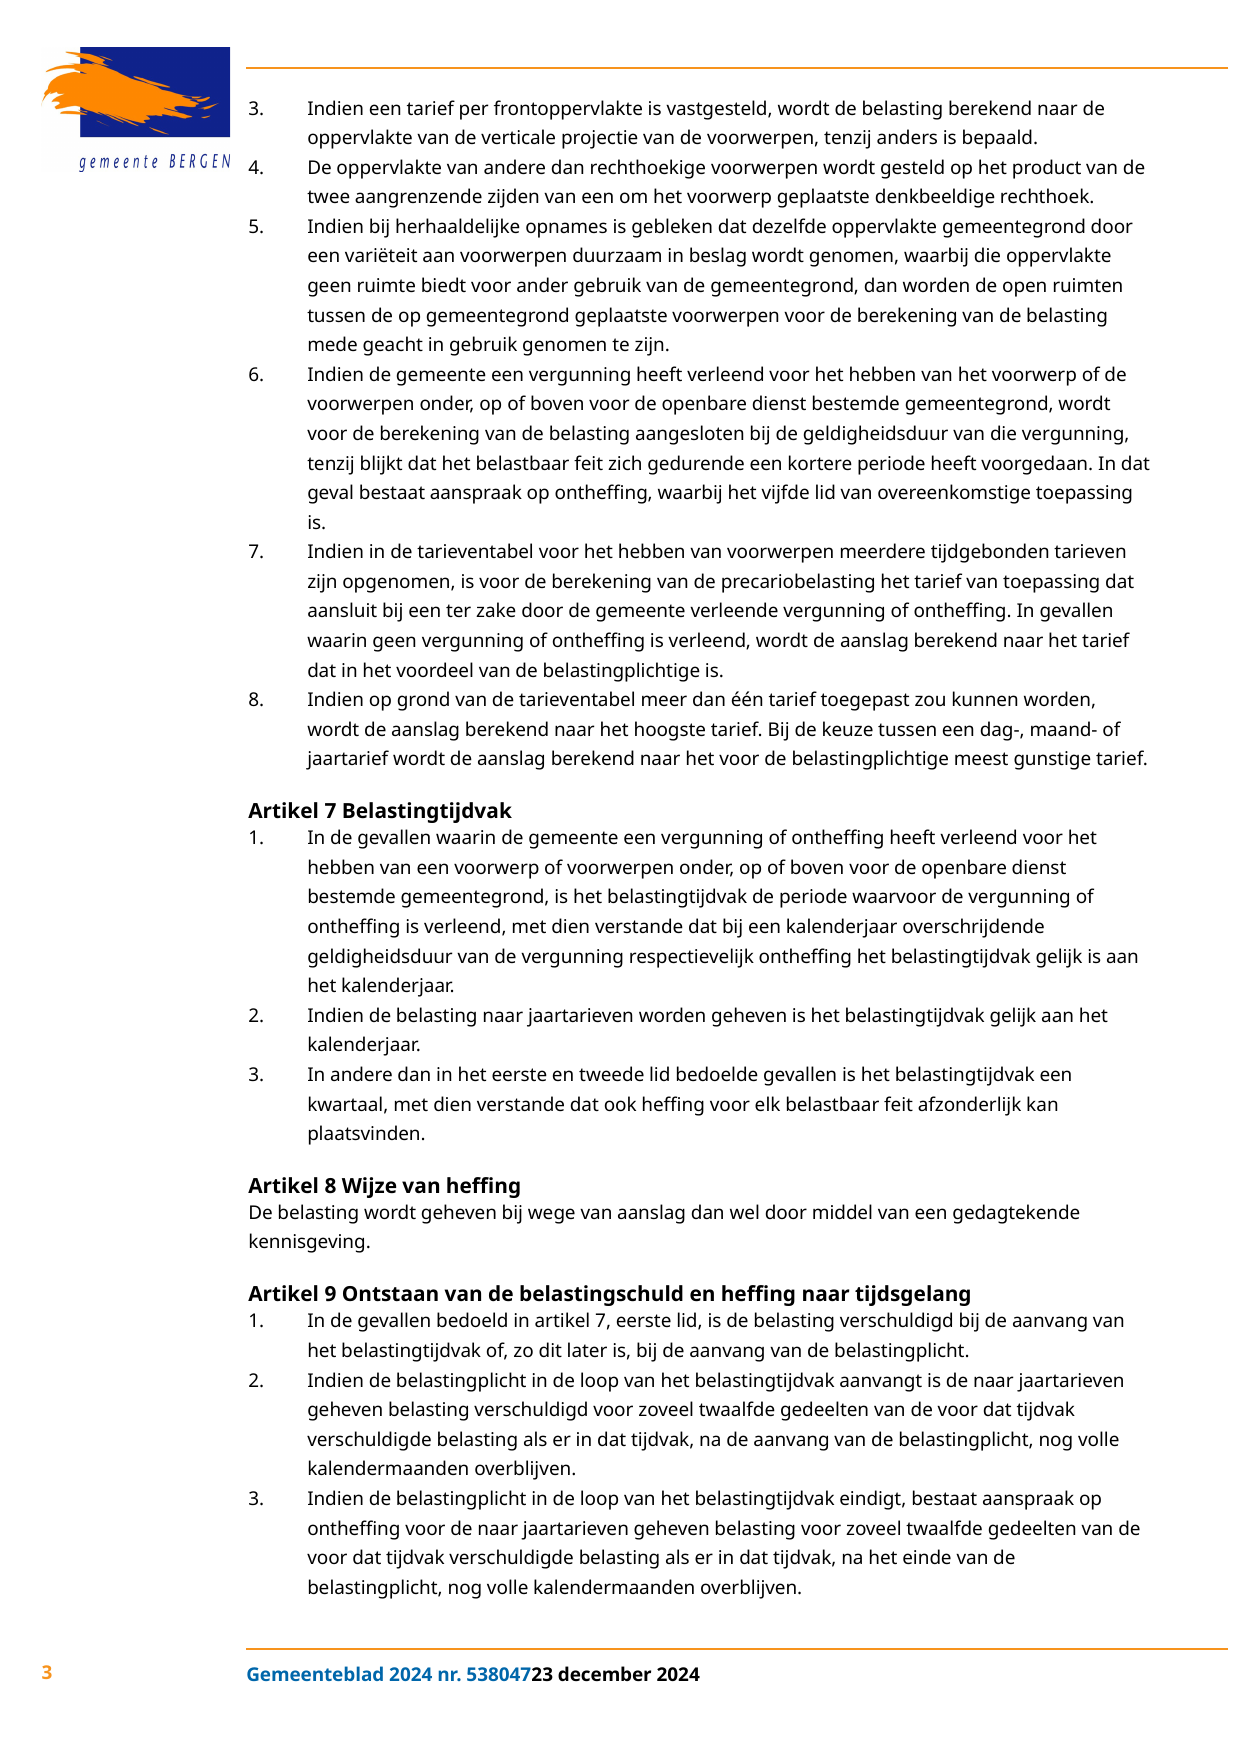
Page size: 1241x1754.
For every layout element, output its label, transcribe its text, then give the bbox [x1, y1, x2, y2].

picture [41, 47, 231, 172]
list Indien de belasting naar jaartarieven worden geheven is het belastingtijdvak gelijk aan het kalenderjaar. [248, 1002, 1152, 1057]
text De belasting wordt geheven bij wege van aanslag dan wel door middel van een gedagtekende kennisgeving. [248, 1199, 1152, 1254]
list Indien de gemeente een vergunning heeft verleend voor het hebben van het voorwerp of de voorwerpen onder, op of boven voor de openbare dienst bestemde gemeentegrond, wordt voor de berekening van de belasting aangesloten bij de geldigheidsduur van die vergunning, tenzij blijkt dat het belastbaar feit zich gedurende een kortere periode heeft voorgedaan. In dat geval bestaat aanspraak op ontheffing, waarbij het vijfde lid van overeenkomstige toepassing is. [248, 361, 1152, 535]
list Indien de belastingplicht in de loop van het belastingtijdvak eindigt, bestaat aanspraak op ontheffing voor de naar jaartarieven geheven belasting voor zoveel twaalfde gedeelten van de voor dat tijdvak verschuldigde belasting als er in dat tijdvak, na het einde van de belastingplicht, nog volle kalendermaanden overblijven. [248, 1485, 1152, 1599]
list Indien op grond van de tarieventabel meer dan één tarief toegepast zou kunnen worden, wordt de aanslag berekend naar het hoogste tarief. Bij de keuze tussen een dag-, maand- of jaartarief wordt de aanslag berekend naar het voor de belastingplichtige meest gunstige tarief. [248, 686, 1152, 771]
list In andere dan in het eerste en tweede lid bedoelde gevallen is het belastingtijdvak een kwartaal, met dien verstande dat ook heffing voor elk belastbaar feit afzonderlijk kan plaatsvinden. [248, 1061, 1152, 1146]
list Indien de belastingplicht in de loop van het belastingtijdvak aanvangt is de naar jaartarieven geheven belasting verschuldigd voor zoveel twaalfde gedeelten van de voor dat tijdvak verschuldigde belasting als er in dat tijdvak, na de aanvang van de belastingplicht, nog volle kalendermaanden overblijven. [248, 1367, 1152, 1481]
text Artikel 8 Wijze van heffing [248, 1171, 1152, 1199]
list Indien bij herhaaldelijke opnames is gebleken dat dezelfde oppervlakte gemeentegrond door een variëteit aan voorwerpen duurzaam in beslag wordt genomen, waarbij die oppervlakte geen ruimte biedt voor ander gebruik van de gemeentegrond, dan worden de open ruimten tussen de op gemeentegrond geplaatste voorwerpen voor de berekening van de belasting mede geacht in gebruik genomen te zijn. [248, 213, 1152, 357]
list Indien een tarief per frontoppervlakte is vastgesteld, wordt de belasting berekend naar de oppervlakte van de verticale projectie van de voorwerpen, tenzij anders is bepaald. [248, 95, 1152, 150]
list In de gevallen bedoeld in artikel 7, eerste lid, is de belasting verschuldigd bij de aanvang van het belastingtijdvak of, zo dit later is, bij de aanvang van de belastingplicht. [248, 1308, 1152, 1363]
list De oppervlakte van andere dan rechthoekige voorwerpen wordt gesteld op het product van de twee aangrenzende zijden van een om het voorwerp geplaatste denkbeeldige rechthoek. [248, 154, 1152, 209]
list Indien in de tarieventabel voor het hebben van voorwerpen meerdere tijdgebonden tarieven zijn opgenomen, is voor de berekening van de precariobelasting het tarief van toepassing dat aansluit bij een ter zake door de gemeente verleende vergunning of ontheffing. In gevallen waarin geen vergunning of ontheffing is verleend, wordt de aanslag berekend naar het tarief dat in het voordeel van de belastingplichtige is. [248, 538, 1152, 683]
text Artikel 7 Belastingtijdvak [248, 796, 1152, 824]
list In de gevallen waarin de gemeente een vergunning of ontheffing heeft verleend voor het hebben van een voorwerp of voorwerpen onder, op of boven voor de openbare dienst bestemde gemeentegrond, is het belastingtijdvak de periode waarvoor de vergunning of ontheffing is verleend, met dien verstande dat bij een kalenderjaar overschrijdende geldigheidsduur van de vergunning respectievelijk ontheffing het belastingtijdvak gelijk is aan het kalenderjaar. [248, 824, 1152, 998]
text Artikel 9 Ontstaan van de belastingschuld en heffing naar tijdsgelang [248, 1279, 1152, 1308]
